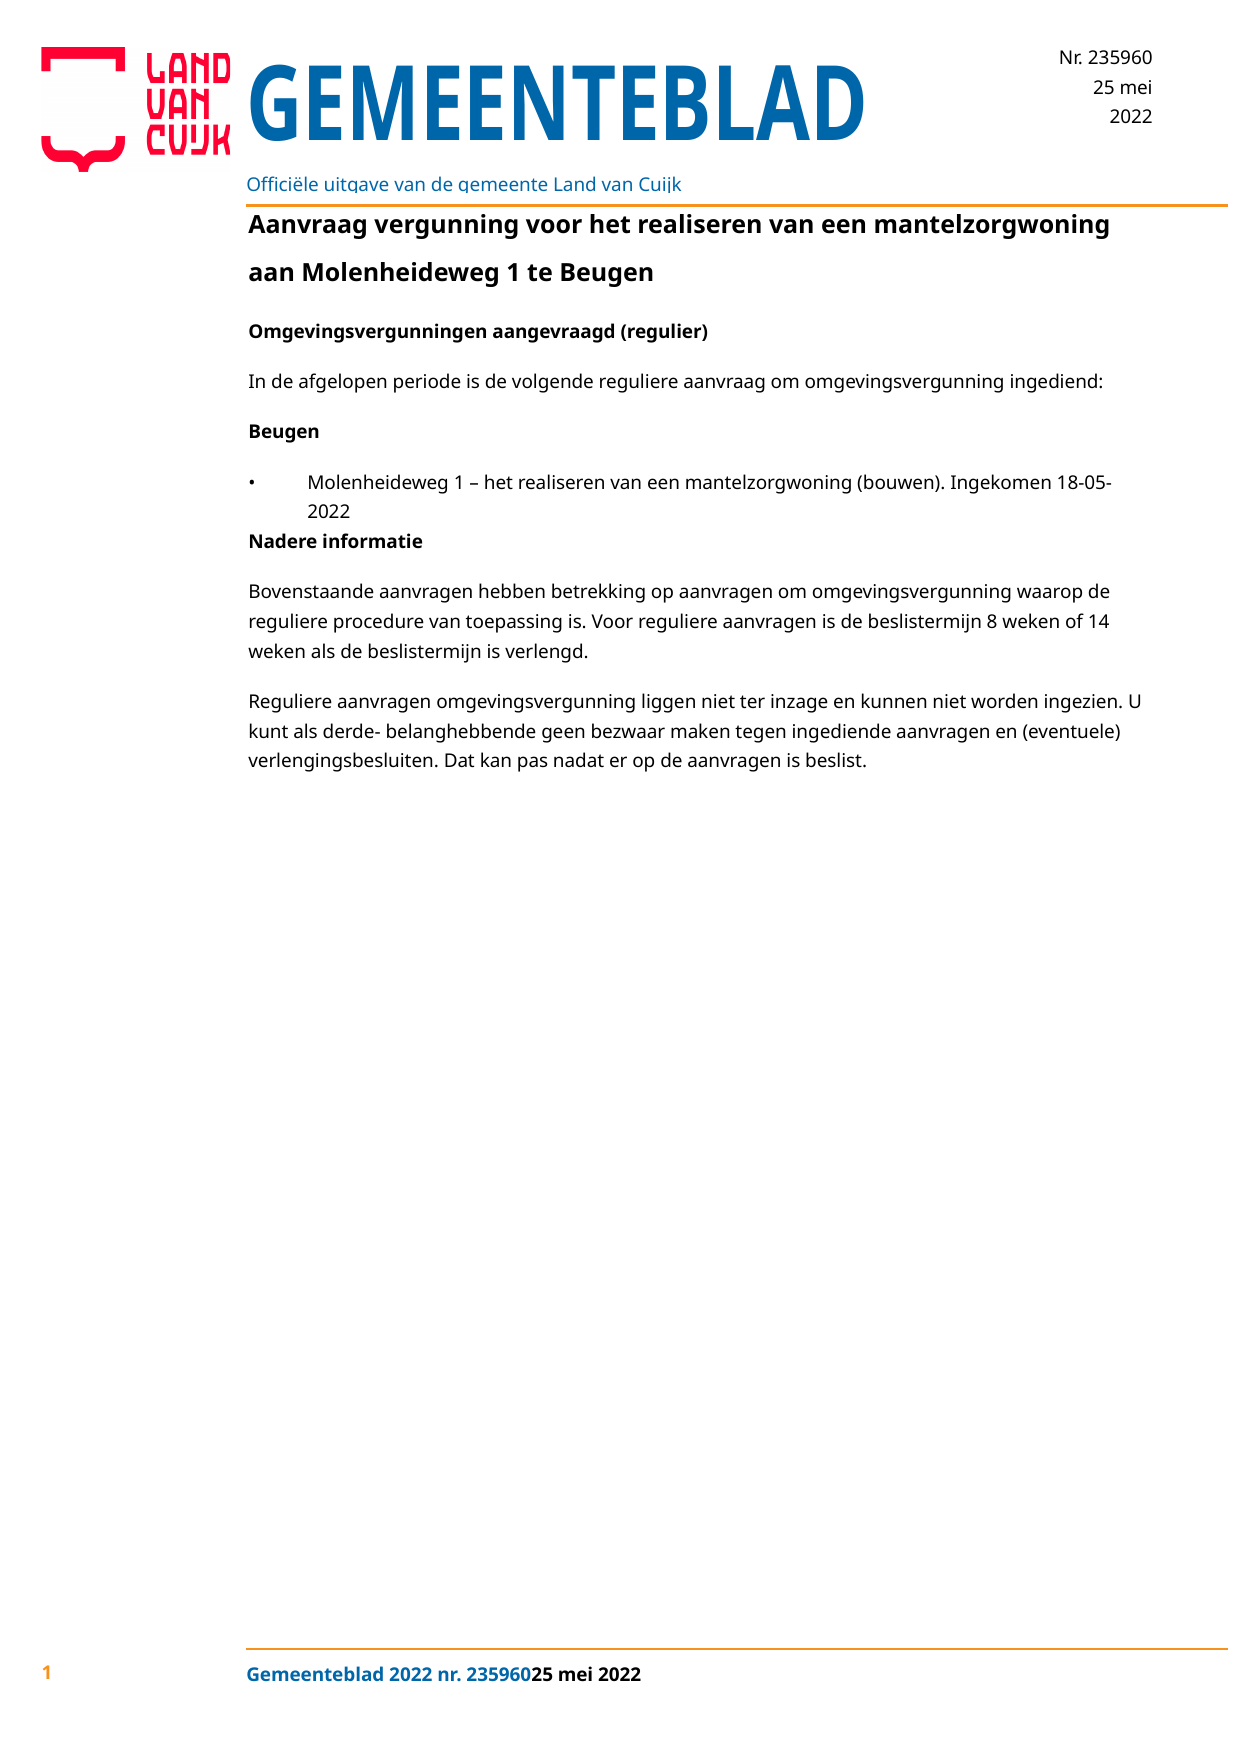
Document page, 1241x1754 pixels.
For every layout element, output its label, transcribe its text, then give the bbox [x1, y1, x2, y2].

text Reguliere aanvragen omgevingsvergunning liggen niet ter inzage en kunnen niet worden ingezien. U kunt als derde- belanghebbende geen bezwaar maken tegen ingediende aanvragen en (eventuele) verlengingsbesluiten. Dat kan pas nadat er op de aanvragen is beslist. [248, 688, 1152, 773]
list Molenheideweg 1 – het realiseren van een mantelzorgwoning (bouwen). Ingekomen 18-05-2022 [248, 469, 1152, 524]
text In de afgelopen periode is de volgende reguliere aanvraag om omgevingsvergunning ingediend: [248, 368, 1152, 394]
text Beugen [248, 419, 1152, 444]
text Nadere informatie [248, 528, 1152, 554]
picture [41, 47, 231, 172]
text Bovenstaande aanvragen hebben betrekking op aanvragen om omgevingsvergunning waarop de reguliere procedure van toepassing is. Voor reguliere aanvragen is de beslistermijn 8 weken of 14 weken als de beslistermijn is verlengd. [248, 579, 1152, 664]
text Aanvraag vergunning voor het realiseren van een mantelzorgwoning aan Molenheideweg 1 te Beugen [248, 207, 1152, 288]
text Omgevingsvergunningen aangevraagd (regulier) [248, 318, 1152, 344]
